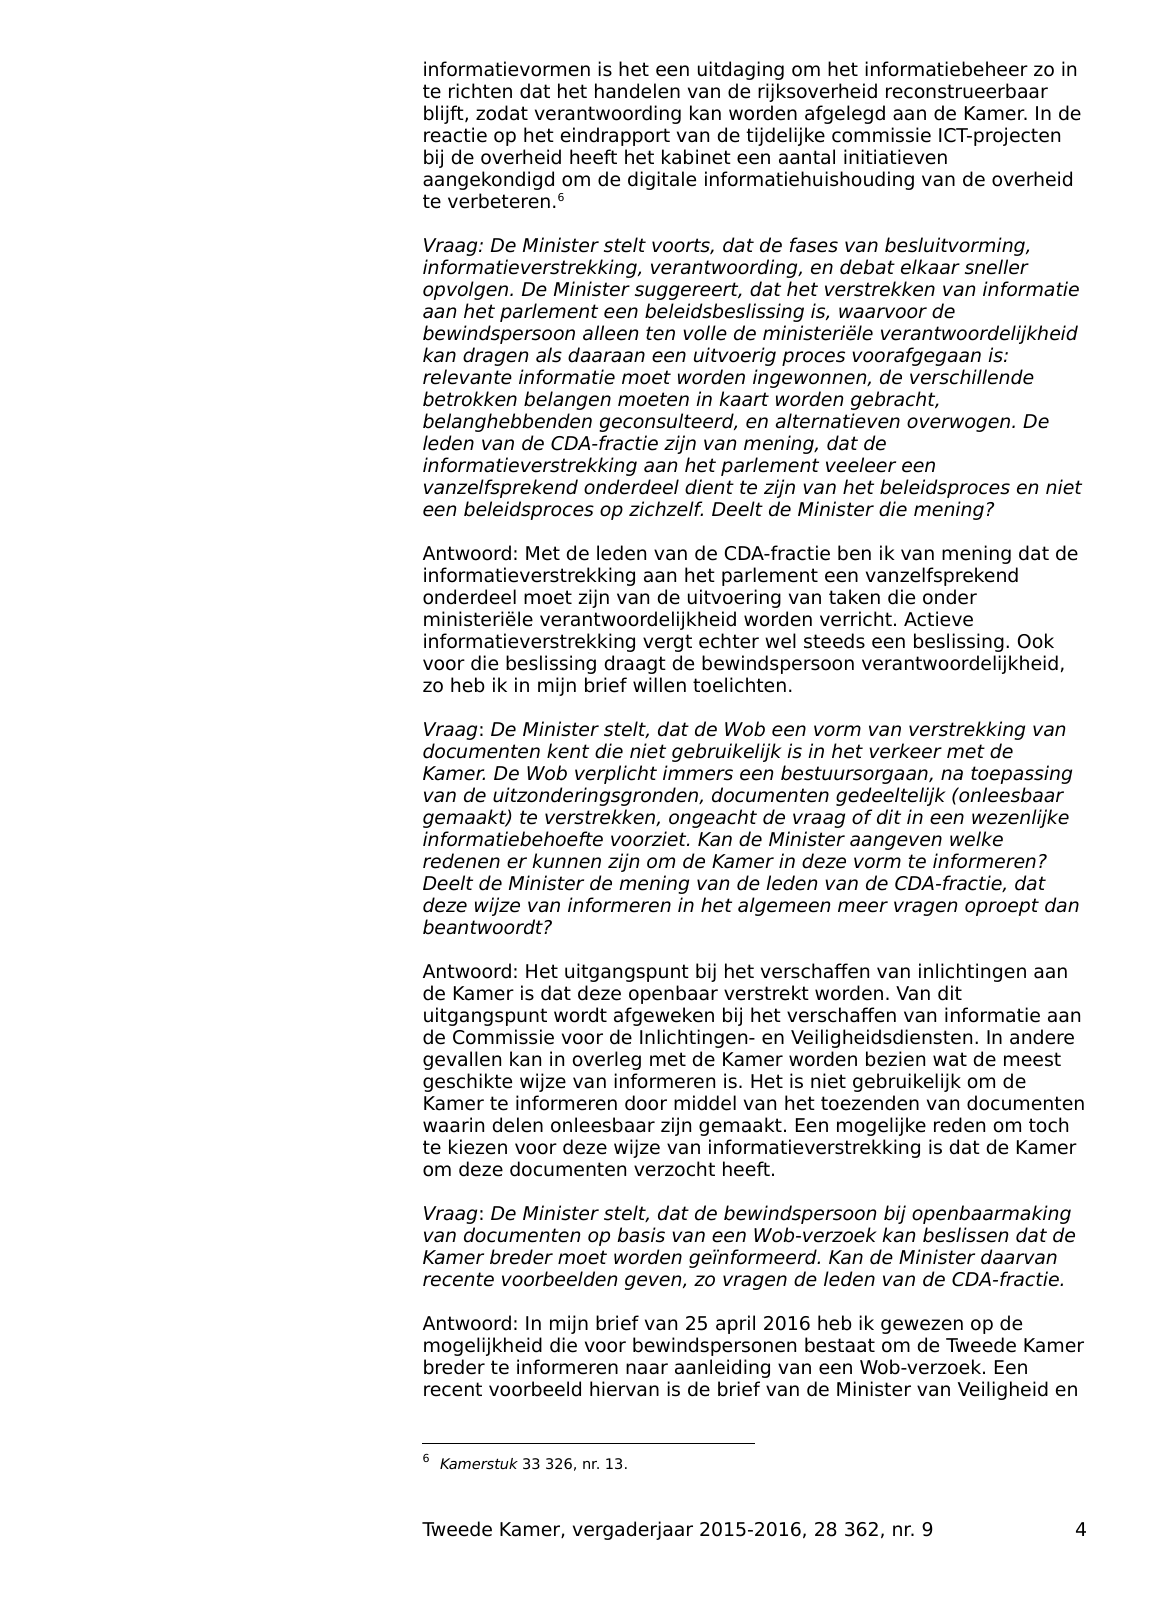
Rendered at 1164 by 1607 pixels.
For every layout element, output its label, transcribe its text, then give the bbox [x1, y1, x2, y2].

text Antwoord: Met de leden van de CDA-fractie ben ik van mening dat de informatieverstrekking aan het parlement een vanzelfsprekend onderdeel moet zijn van de uitvoering van taken die onder ministeriële verantwoordelijkheid worden verricht. Actieve informatieverstrekking vergt echter wel steeds een beslissing. Ook voor die beslissing draagt de bewindspersoon verantwoordelijkheid, zo heb ik in mijn brief willen toelichten. [422, 543, 1087, 697]
text informatievormen is het een uitdaging om het informatiebeheer zo in te richten dat het handelen van de rijksoverheid reconstrueerbaar blijft, zodat verantwoording kan worden afgelegd aan de Kamer. In de reactie op het eindrapport van de tijdelijke commissie ICT-projecten bij de overheid heeft het kabinet een aantal initiatieven aangekondigd om de digitale informatiehuishouding van de overheid te verbeteren. [422, 59, 1087, 213]
text Vraag: De Minister stelt, dat de bewindspersoon bij openbaarmaking van documenten op basis van een Wob-verzoek kan beslissen dat de Kamer breder moet worden geïnformeerd. Kan de Minister daarvan recente voorbeelden geven, zo vragen de leden van de CDA-fractie. [422, 1203, 1087, 1291]
text Vraag: De Minister stelt voorts, dat de fases van besluitvorming, informatieverstrekking, verantwoording, en debat elkaar sneller opvolgen. De Minister suggereert, dat het verstrekken van informatie aan het parlement een beleidsbeslissing is, waarvoor de bewindspersoon alleen ten volle de ministeriële verantwoordelijkheid kan dragen als daaraan een uitvoerig proces voorafgegaan is: relevante informatie moet worden ingewonnen, de verschillende betrokken belangen moeten in kaart worden gebracht, belanghebbenden geconsulteerd, en alternatieven overwogen. De leden van de CDA-fractie zijn van mening, dat de informatieverstrekking aan het parlement veeleer een vanzelfsprekend onderdeel dient te zijn van het beleidsproces en niet een beleidsproces op zichzelf. Deelt de Minister die mening? [422, 235, 1087, 521]
text Kamerstuk 33 326, nr. 13. [422, 1452, 1087, 1474]
text Antwoord: In mijn brief van 25 april 2016 heb ik gewezen op de mogelijkheid die voor bewindspersonen bestaat om de Tweede Kamer breder te informeren naar aanleiding van een Wob-verzoek. Een recent voorbeeld hiervan is de brief van de Minister van Veiligheid en [422, 1313, 1087, 1401]
text Antwoord: Het uitgangspunt bij het verschaffen van inlichtingen aan de Kamer is dat deze openbaar verstrekt worden. Van dit uitgangspunt wordt afgeweken bij het verschaffen van informatie aan de Commissie voor de Inlichtingen- en Veiligheidsdiensten. In andere gevallen kan in overleg met de Kamer worden bezien wat de meest geschikte wijze van informeren is. Het is niet gebruikelijk om de Kamer te informeren door middel van het toezenden van documenten waarin delen onleesbaar zijn gemaakt. Een mogelijke reden om toch te kiezen voor deze wijze van informatieverstrekking is dat de Kamer om deze documenten verzocht heeft. [422, 961, 1087, 1181]
text Vraag: De Minister stelt, dat de Wob een vorm van verstrekking van documenten kent die niet gebruikelijk is in het verkeer met de Kamer. De Wob verplicht immers een bestuursorgaan, na toepassing van de uitzonderingsgronden, documenten gedeeltelijk (onleesbaar gemaakt) te verstrekken, ongeacht de vraag of dit in een wezenlijke informatiebehoefte voorziet. Kan de Minister aangeven welke redenen er kunnen zijn om de Kamer in deze vorm te informeren? Deelt de Minister de mening van de leden van de CDA-fractie, dat deze wijze van informeren in het algemeen meer vragen oproept dan beantwoordt? [422, 719, 1087, 939]
